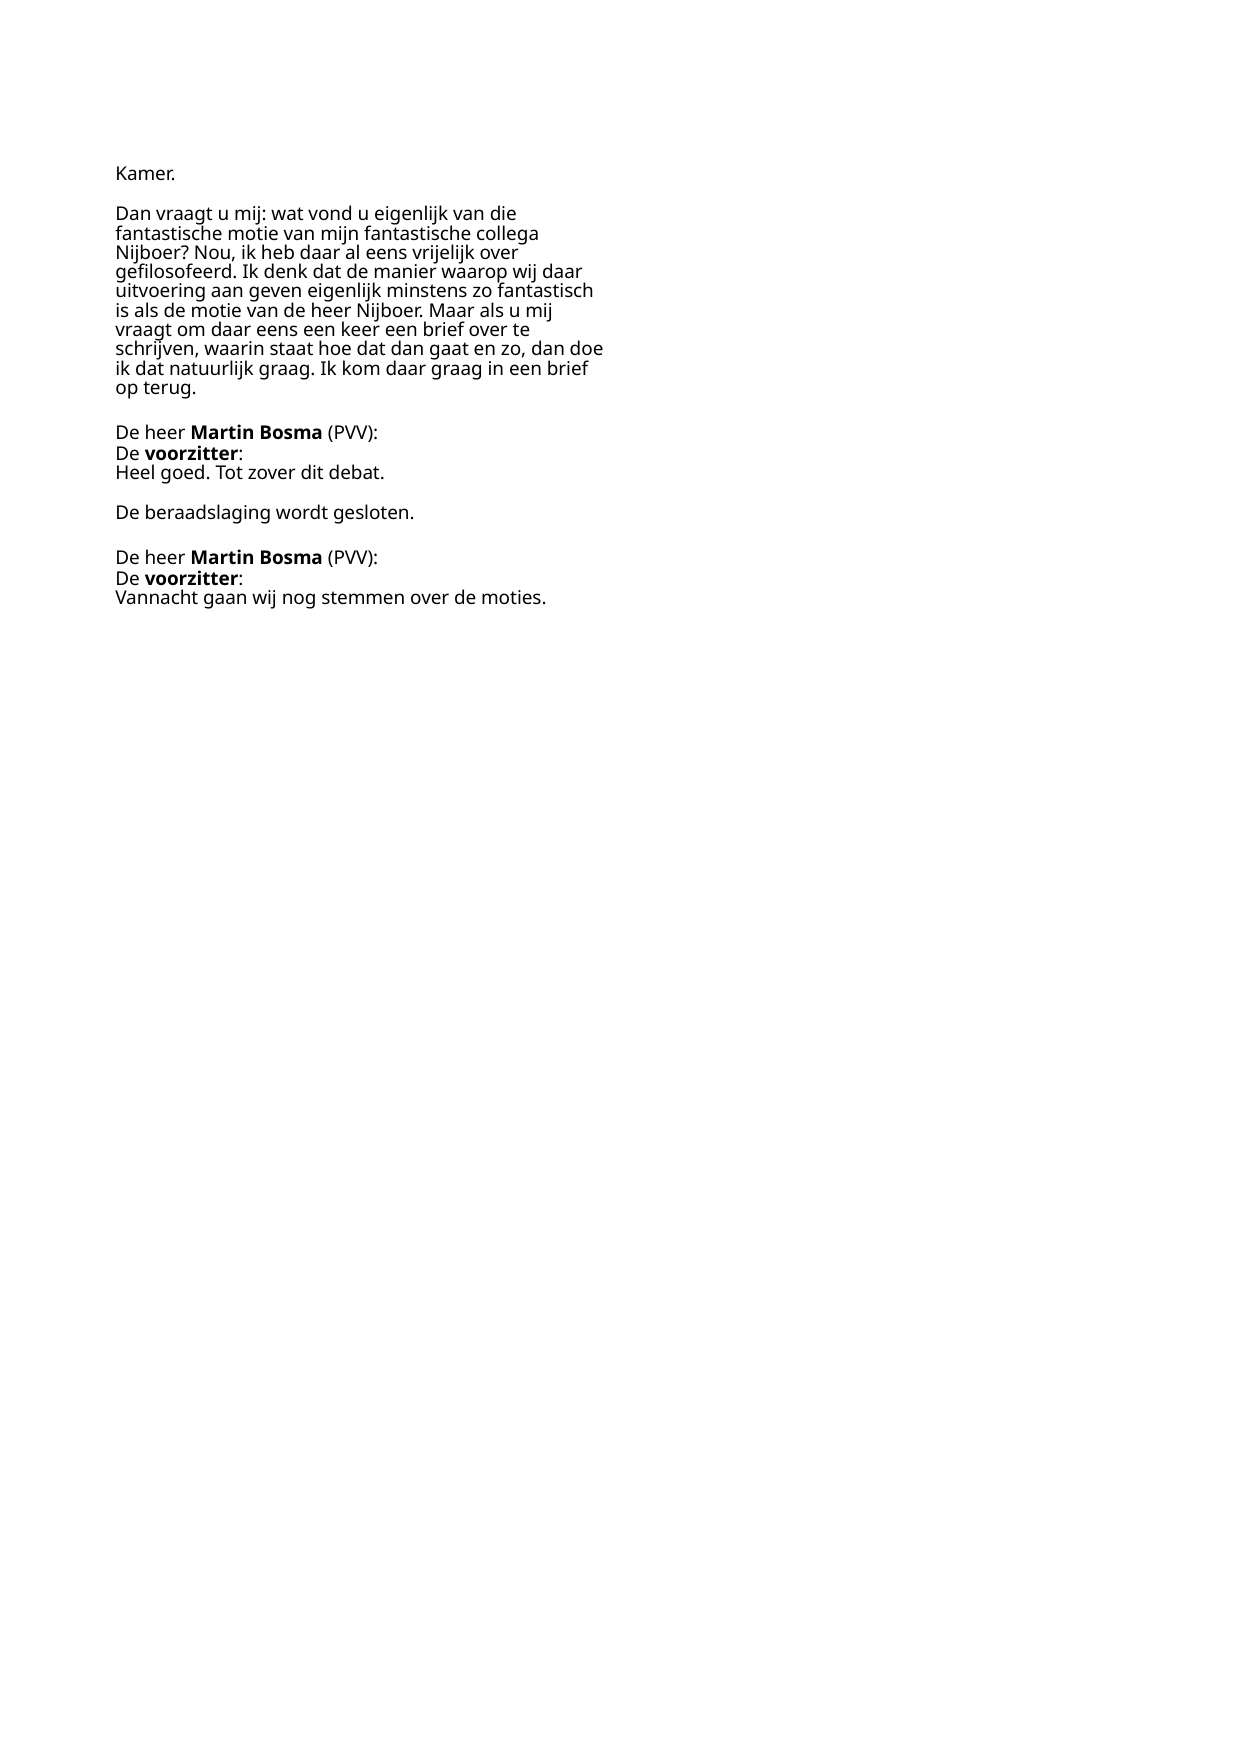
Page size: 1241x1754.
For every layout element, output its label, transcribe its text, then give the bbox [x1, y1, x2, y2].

text Vannacht gaan wij nog stemmen over de moties. [115, 589, 605, 608]
text De heer Martin Bosma (PVV): [115, 544, 605, 570]
text De heer Martin Bosma (PVV): [115, 419, 605, 444]
text Kamer. [115, 165, 605, 184]
text De voorzitter: [115, 570, 605, 589]
text Heel goed. Tot zover dit debat. [115, 464, 605, 483]
text De beraadslaging wordt gesloten. [115, 504, 605, 523]
text De voorzitter: [115, 444, 605, 464]
text Dan vraagt u mij: wat vond u eigenlijk van die fantastische motie van mijn fantastische collega Nijboer? Nou, ik heb daar al eens vrijelijk over gefilosofeerd. Ik denk dat de manier waarop wij daar uitvoering aan geven eigenlijk minstens zo fantastisch is als de motie van de heer Nijboer. Maar als u mij vraagt om daar eens een keer een brief over te schrijven, waarin staat hoe dat dan gaat en zo, dan doe ik dat natuurlijk graag. Ik kom daar graag in een brief op terug. [115, 205, 605, 398]
